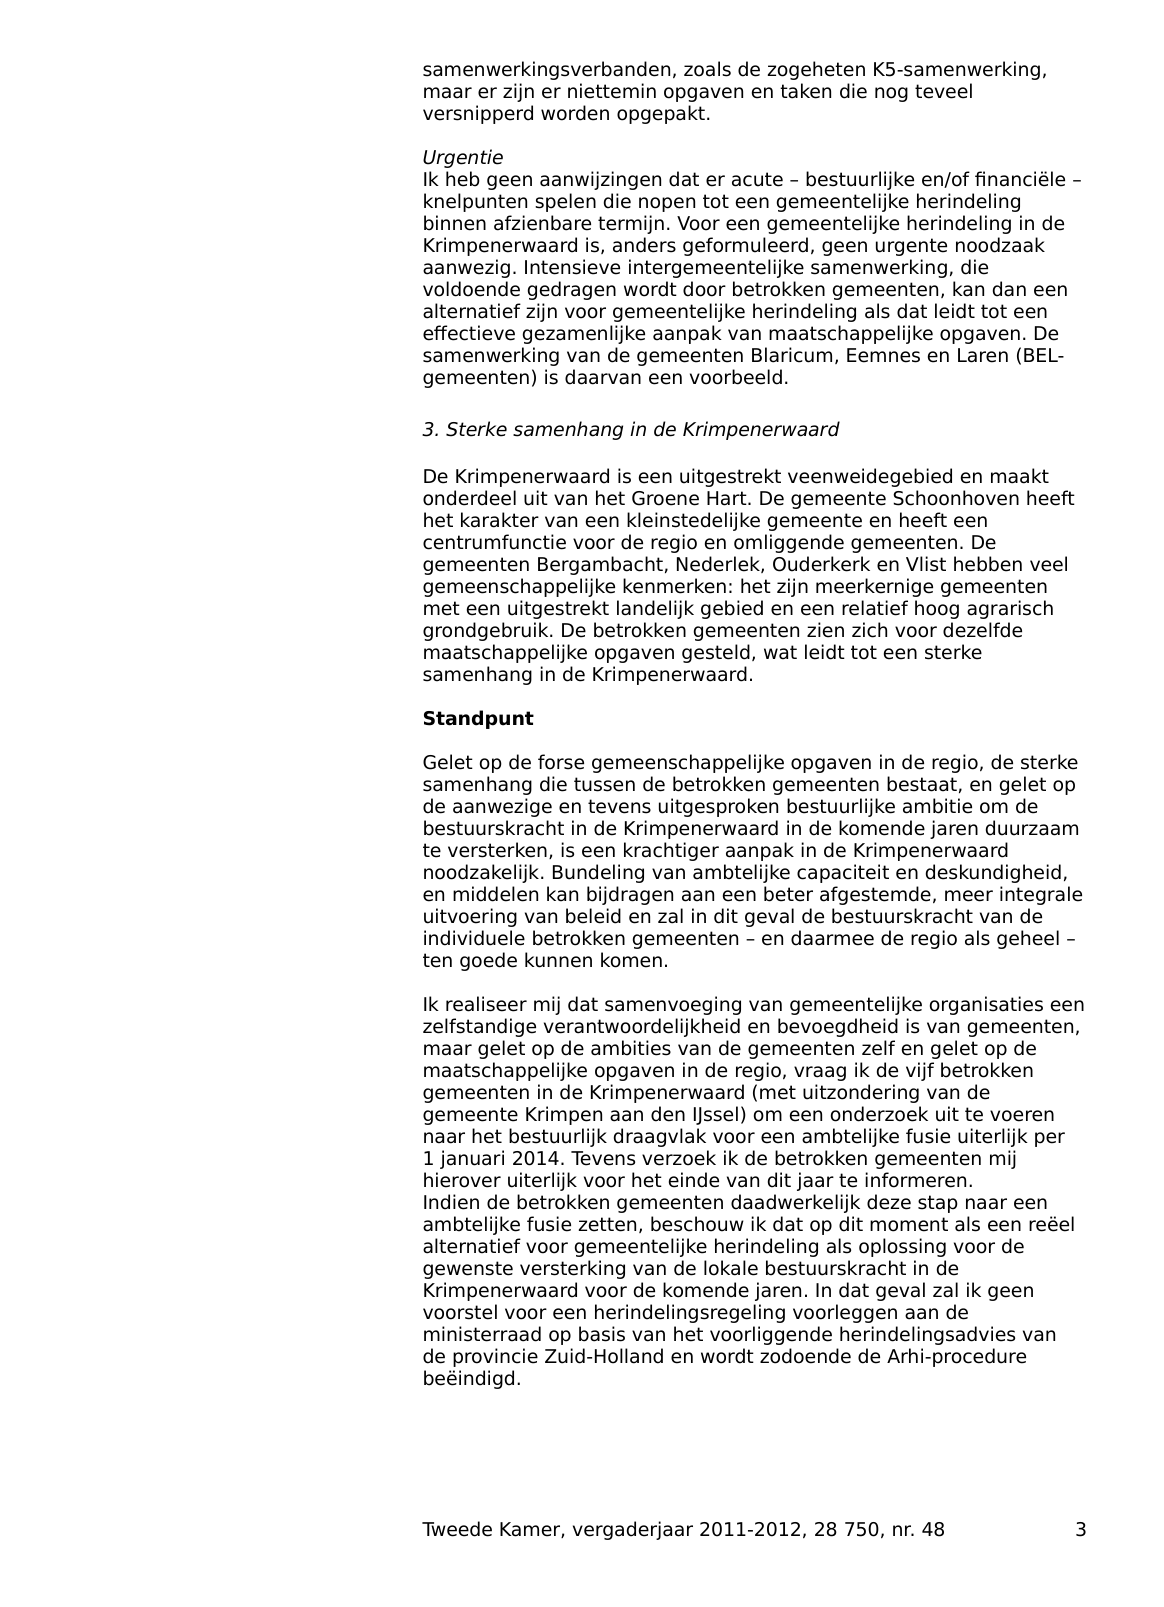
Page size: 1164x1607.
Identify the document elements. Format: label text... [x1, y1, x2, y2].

text Indien de betrokken gemeenten daadwerkelijk deze stap naar een ambtelijke fusie zetten, beschouw ik dat op dit moment als een reëel alternatief voor gemeentelijke herindeling als oplossing voor de gewenste versterking van de lokale bestuurskracht in de Krimpenerwaard voor de komende jaren. In dat geval zal ik geen voorstel voor een herindelingsregeling voorleggen aan de ministerraad op basis van het voorliggende herindelingsadvies van de provincie Zuid-Holland en wordt zodoende de Arhi-procedure beëindigd. [422, 1192, 1087, 1390]
text Ik heb geen aanwijzingen dat er acute – bestuurlijke en/of financiële – knelpunten spelen die nopen tot een gemeentelijke herindeling binnen afzienbare termijn. Voor een gemeentelijke herindeling in de Krimpenerwaard is, anders geformuleerd, geen urgente noodzaak aanwezig. Intensieve intergemeentelijke samenwerking, die voldoende gedragen wordt door betrokken gemeenten, kan dan een alternatief zijn voor gemeentelijke herindeling als dat leidt tot een effectieve gezamenlijke aanpak van maatschappelijke opgaven. De samenwerking van de gemeenten Blaricum, Eemnes en Laren (BEL-gemeenten) is daarvan een voorbeeld. [422, 169, 1087, 389]
subtitle Standpunt [422, 708, 1087, 730]
text Gelet op de forse gemeenschappelijke opgaven in de regio, de sterke samenhang die tussen de betrokken gemeenten bestaat, en gelet op de aanwezige en tevens uitgesproken bestuurlijke ambitie om de bestuurskracht in de Krimpenerwaard in de komende jaren duurzaam te versterken, is een krachtiger aanpak in de Krimpenerwaard noodzakelijk. Bundeling van ambtelijke capaciteit en deskundigheid, en middelen kan bijdragen aan een beter afgestemde, meer integrale uitvoering van beleid en zal in dit geval de bestuurskracht van de individuele betrokken gemeenten – en daarmee de regio als geheel – ten goede kunnen komen. [422, 752, 1087, 972]
text samenwerkingsverbanden, zoals de zogeheten K5-samenwerking, maar er zijn er niettemin opgaven en taken die nog teveel versnipperd worden opgepakt. [422, 59, 1087, 125]
text Ik realiseer mij dat samenvoeging van gemeentelijke organisaties een zelfstandige verantwoordelijkheid en bevoegdheid is van gemeenten, maar gelet op de ambities van de gemeenten zelf en gelet op de maatschappelijke opgaven in de regio, vraag ik de vijf betrokken gemeenten in de Krimpenerwaard (met uitzondering van de gemeente Krimpen aan den IJssel) om een onderzoek uit te voeren naar het bestuurlijk draagvlak voor een ambtelijke fusie uiterlijk per 1 januari 2014. Tevens verzoek ik de betrokken gemeenten mij hierover uiterlijk voor het einde van dit jaar te informeren. [422, 994, 1087, 1192]
text De Krimpenerwaard is een uitgestrekt veenweidegebied en maakt onderdeel uit van het Groene Hart. De gemeente Schoonhoven heeft het karakter van een kleinstedelijke gemeente en heeft een centrumfunctie voor de regio en omliggende gemeenten. De gemeenten Bergambacht, Nederlek, Ouderkerk en Vlist hebben veel gemeenschappelijke kenmerken: het zijn meerkernige gemeenten met een uitgestrekt landelijk gebied en een relatief hoog agrarisch grondgebruik. De betrokken gemeenten zien zich voor dezelfde maatschappelijke opgaven gesteld, wat leidt tot een sterke samenhang in de Krimpenerwaard. [422, 466, 1087, 686]
subtitle Urgentie [422, 147, 1087, 169]
subtitle 3. Sterke samenhang in de Krimpenerwaard [422, 419, 1087, 441]
